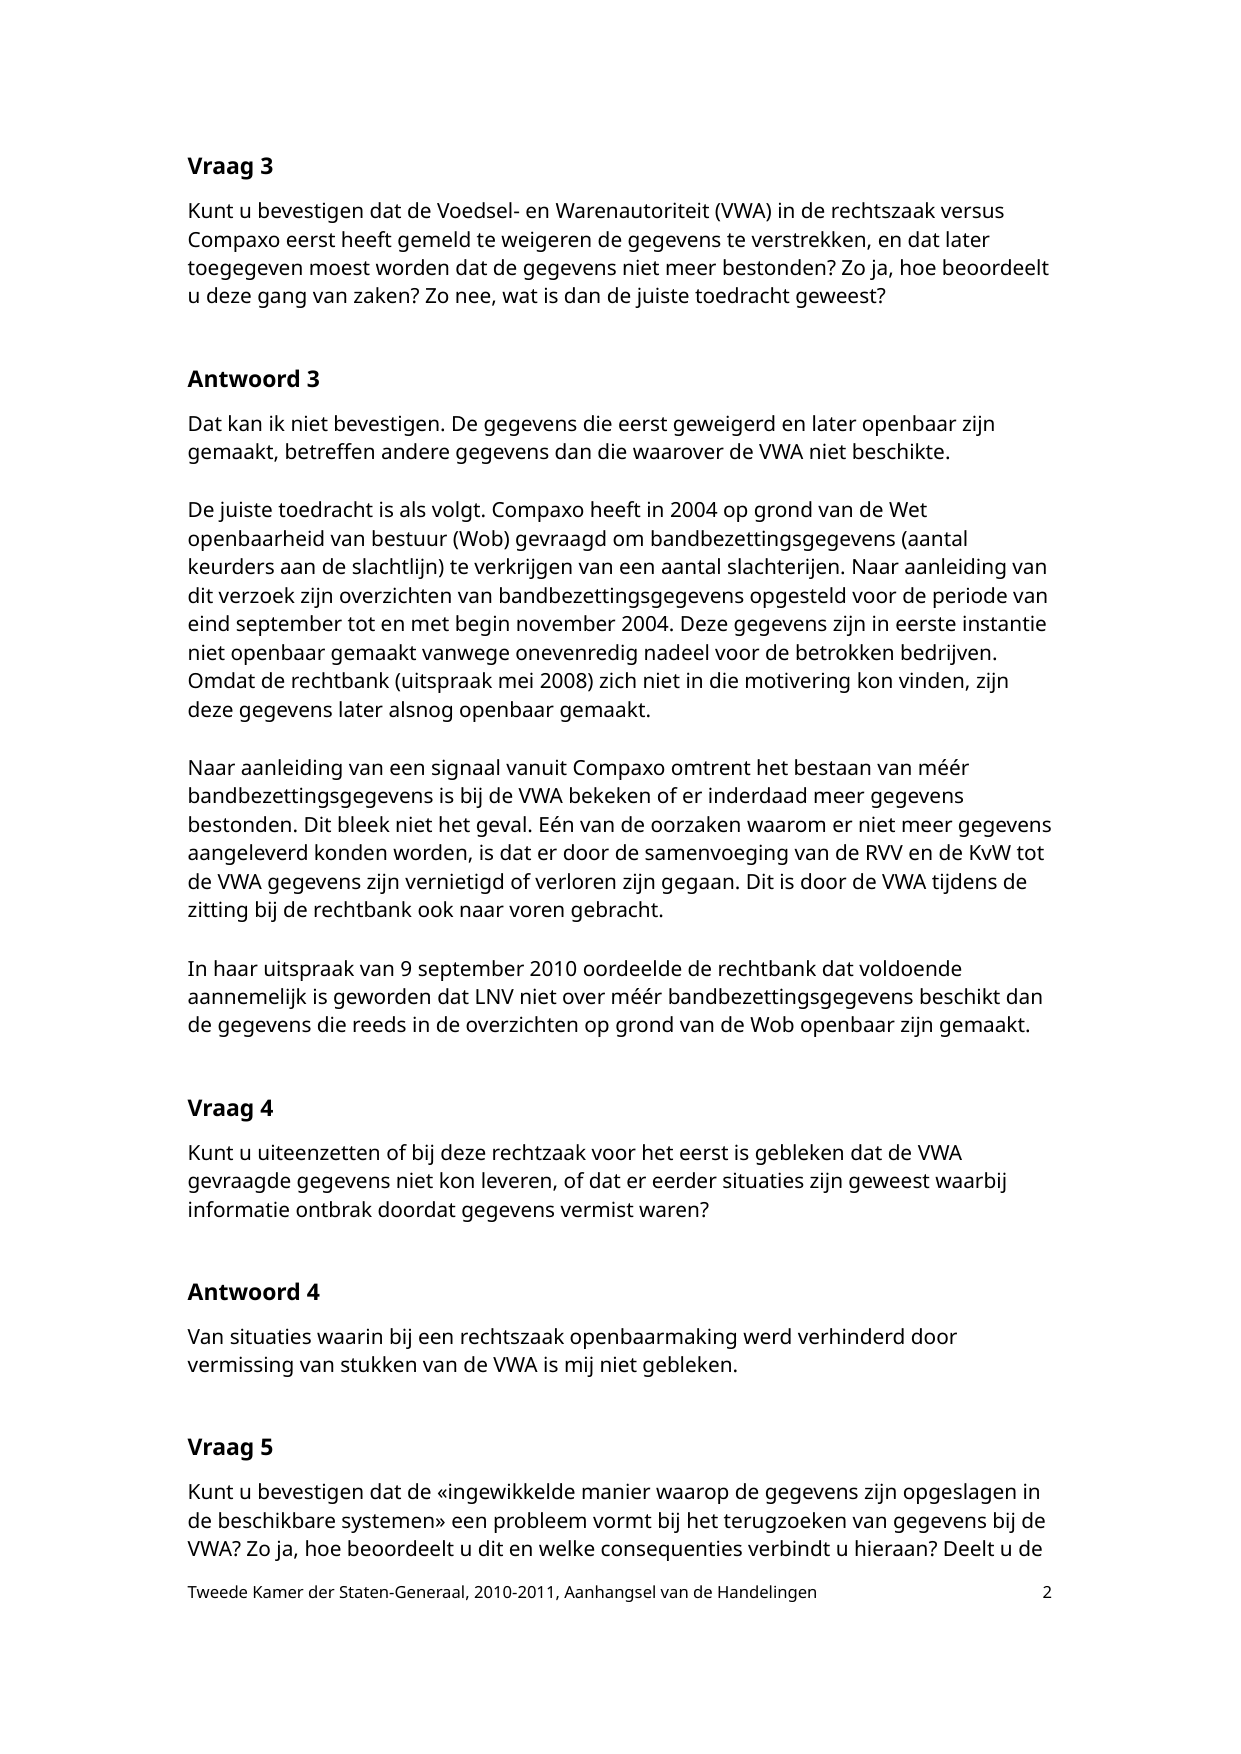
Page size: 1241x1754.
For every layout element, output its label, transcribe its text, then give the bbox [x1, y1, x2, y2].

subtitle Vraag 5 [187, 1431, 1053, 1462]
subtitle Antwoord 4 [187, 1276, 1053, 1307]
text In haar uitspraak van 9 september 2010 oordeelde de rechtbank dat voldoende aannemelijk is geworden dat LNV niet over méér bandbezettingsgegevens beschikt dan de gegevens die reeds in de overzichten op grond van de Wob openbaar zijn gemaakt. [187, 954, 1053, 1039]
text Van situaties waarin bij een rechtszaak openbaarmaking werd verhinderd door vermissing van stukken van de VWA is mij niet gebleken. [187, 1322, 1053, 1379]
text De juiste toedracht is als volgt. Compaxo heeft in 2004 op grond van de Wet openbaarheid van bestuur (Wob) gevraagd om bandbezettingsgegevens (aantal keurders aan de slachtlijn) te verkrijgen van een aantal slachterijen. Naar aanleiding van dit verzoek zijn overzichten van bandbezettingsgegevens opgesteld voor de periode van eind september tot en met begin november 2004. Deze gegevens zijn in eerste instantie niet openbaar gemaakt vanwege onevenredig nadeel voor de betrokken bedrijven. Omdat de rechtbank (uitspraak mei 2008) zich niet in die motivering kon vinden, zijn deze gegevens later alsnog openbaar gemaakt. [187, 496, 1053, 723]
text Dat kan ik niet bevestigen. De gegevens die eerst geweigerd en later openbaar zijn gemaakt, betreffen andere gegevens dan die waarover de VWA niet beschikte. [187, 409, 1053, 466]
subtitle Vraag 4 [187, 1092, 1053, 1123]
subtitle Antwoord 3 [187, 362, 1053, 394]
text Kunt u bevestigen dat de «ingewikkelde manier waarop de gegevens zijn opgeslagen in de beschikbare systemen» een probleem vormt bij het terugzoeken van gegevens bij de VWA? Zo ja, hoe beoordeelt u dit en welke consequenties verbindt u hieraan? Deelt u de [187, 1477, 1053, 1563]
text Kunt u uiteenzetten of bij deze rechtzaak voor het eerst is gebleken dat de VWA gevraagde gegevens niet kon leveren, of dat er eerder situaties zijn geweest waarbij informatie ontbrak doordat gegevens vermist waren? [187, 1138, 1053, 1223]
subtitle Vraag 3 [187, 150, 1053, 181]
text Kunt u bevestigen dat de Voedsel- en Warenautoriteit (VWA) in de rechtszaak versus Compaxo eerst heeft gemeld te weigeren de gegevens te verstrekken, en dat later toegegeven moest worden dat de gegevens niet meer bestonden? Zo ja, hoe beoordeelt u deze gang van zaken? Zo nee, wat is dan de juiste toedracht geweest? [187, 196, 1053, 310]
text Naar aanleiding van een signaal vanuit Compaxo omtrent het bestaan van méér bandbezettingsgegevens is bij de VWA bekeken of er inderdaad meer gegevens bestonden. Dit bleek niet het geval. Eén van de oorzaken waarom er niet meer gegevens aangeleverd konden worden, is dat er door de samenvoeging van de RVV en de KvW tot de VWA gegevens zijn vernietigd of verloren zijn gegaan. Dit is door de VWA tijdens de zitting bij de rechtbank ook naar voren gebracht. [187, 753, 1053, 924]
